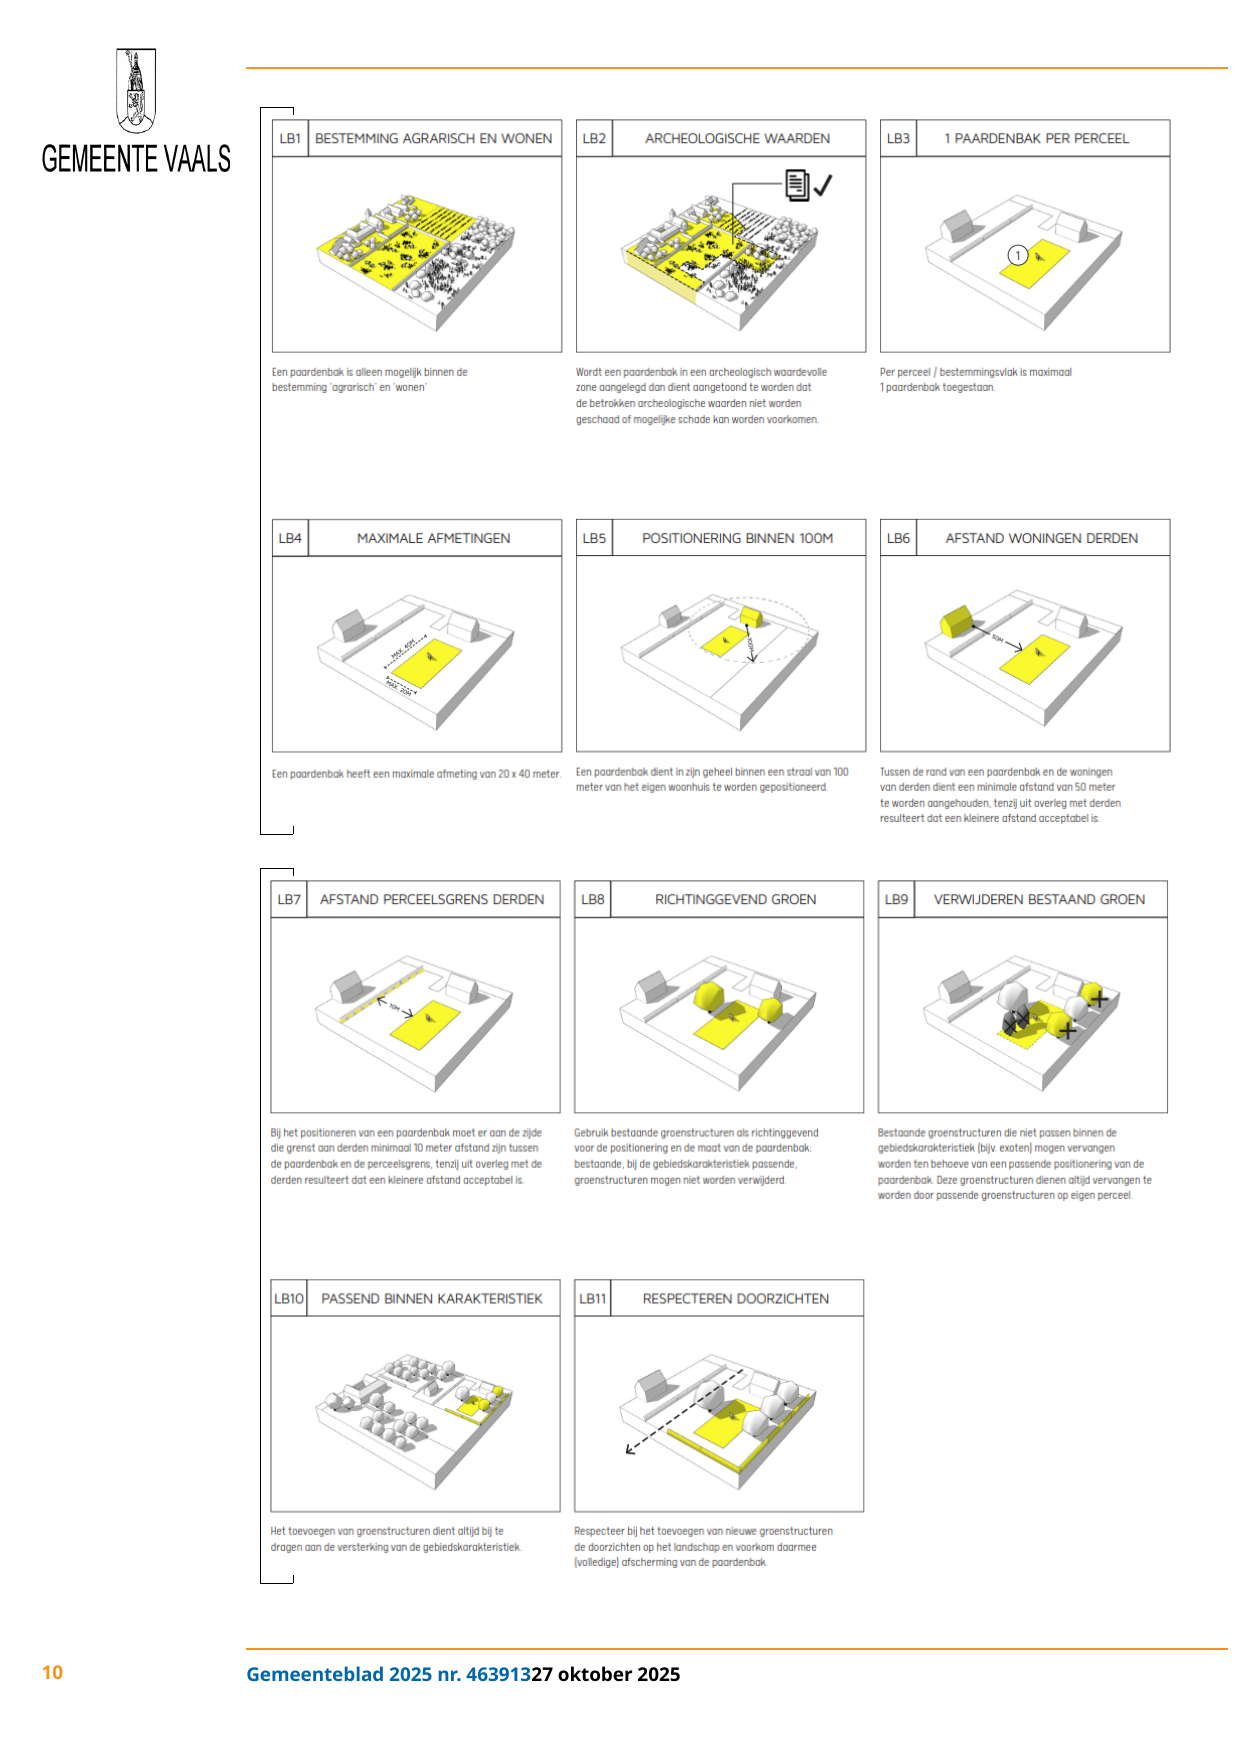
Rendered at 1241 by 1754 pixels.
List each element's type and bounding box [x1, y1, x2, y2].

picture [41, 47, 231, 172]
picture [268, 115, 1173, 826]
picture [268, 876, 1173, 1575]
